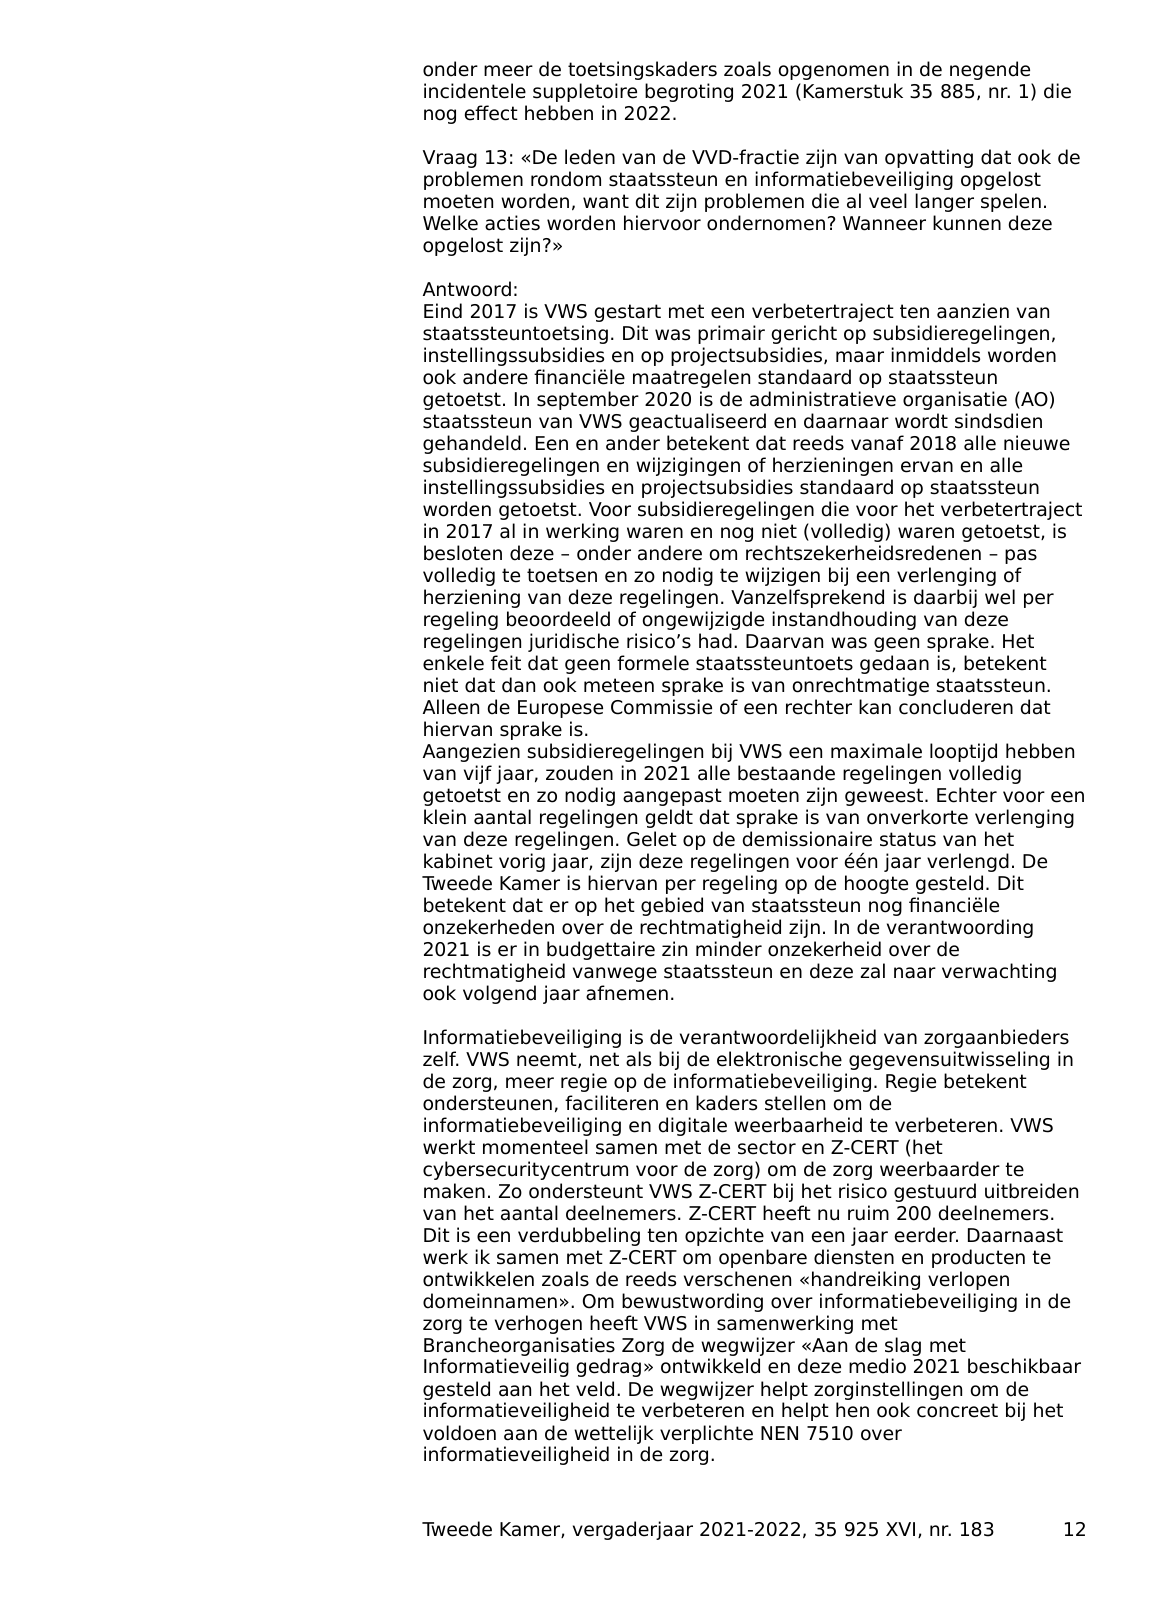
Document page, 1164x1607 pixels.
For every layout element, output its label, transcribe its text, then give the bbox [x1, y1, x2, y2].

text onder meer de toetsingskaders zoals opgenomen in de negende incidentele suppletoire begroting 2021 (Kamerstuk 35 885, nr. 1) die nog effect hebben in 2022. [422, 59, 1087, 125]
text Informatiebeveiliging is de verantwoordelijkheid van zorgaanbieders zelf. VWS neemt, net als bij de elektronische gegevensuitwisseling in de zorg, meer regie op de informatiebeveiliging. Regie betekent ondersteunen, faciliteren en kaders stellen om de informatiebeveiliging en digitale weerbaarheid te verbeteren. VWS werkt momenteel samen met de sector en Z-CERT (het cybersecuritycentrum voor de zorg) om de zorg weerbaarder te maken. Zo ondersteunt VWS Z-CERT bij het risico gestuurd uitbreiden van het aantal deelnemers. Z-CERT heeft nu ruim 200 deelnemers. Dit is een verdubbeling ten opzichte van een jaar eerder. Daarnaast werk ik samen met Z-CERT om openbare diensten en producten te ontwikkelen zoals de reeds verschenen «handreiking verlopen domeinnamen». Om bewustwording over informatiebeveiliging in de zorg te verhogen heeft VWS in samenwerking met Brancheorganisaties Zorg de wegwijzer «Aan de slag met Informatieveilig gedrag» ontwikkeld en deze medio 2021 beschikbaar gesteld aan het veld. De wegwijzer helpt zorginstellingen om de informatieveiligheid te verbeteren en helpt hen ook concreet bij het voldoen aan de wettelijk verplichte NEN 7510 over informatieveiligheid in de zorg. [422, 1027, 1087, 1466]
text Vraag 13: «De leden van de VVD-fractie zijn van opvatting dat ook de problemen rondom staatssteun en informatiebeveiliging opgelost moeten worden, want dit zijn problemen die al veel langer spelen. Welke acties worden hiervoor ondernomen? Wanneer kunnen deze opgelost zijn?» [422, 147, 1087, 257]
text Antwoord: [422, 279, 1087, 301]
text Eind 2017 is VWS gestart met een verbetertraject ten aanzien van staatssteuntoetsing. Dit was primair gericht op subsidieregelingen, instellingssubsidies en op projectsubsidies, maar inmiddels worden ook andere financiële maatregelen standaard op staatssteun getoetst. In september 2020 is de administratieve organisatie (AO) staatssteun van VWS geactualiseerd en daarnaar wordt sindsdien gehandeld. Een en ander betekent dat reeds vanaf 2018 alle nieuwe subsidieregelingen en wijzigingen of herzieningen ervan en alle instellingssubsidies en projectsubsidies standaard op staatssteun worden getoetst. Voor subsidieregelingen die voor het verbetertraject in 2017 al in werking waren en nog niet (volledig) waren getoetst, is besloten deze – onder andere om rechtszekerheidsredenen – pas volledig te toetsen en zo nodig te wijzigen bij een verlenging of herziening van deze regelingen. Vanzelfsprekend is daarbij wel per regeling beoordeeld of ongewijzigde instandhouding van deze regelingen juridische risico’s had. Daarvan was geen sprake. Het enkele feit dat geen formele staatssteuntoets gedaan is, betekent niet dat dan ook meteen sprake is van onrechtmatige staatssteun. Alleen de Europese Commissie of een rechter kan concluderen dat hiervan sprake is. [422, 301, 1087, 741]
text Aangezien subsidieregelingen bij VWS een maximale looptijd hebben van vijf jaar, zouden in 2021 alle bestaande regelingen volledig getoetst en zo nodig aangepast moeten zijn geweest. Echter voor een klein aantal regelingen geldt dat sprake is van onverkorte verlenging van deze regelingen. Gelet op de demissionaire status van het kabinet vorig jaar, zijn deze regelingen voor één jaar verlengd. De Tweede Kamer is hiervan per regeling op de hoogte gesteld. Dit betekent dat er op het gebied van staatssteun nog financiële onzekerheden over de rechtmatigheid zijn. In de verantwoording 2021 is er in budgettaire zin minder onzekerheid over de rechtmatigheid vanwege staatssteun en deze zal naar verwachting ook volgend jaar afnemen. [422, 741, 1087, 1004]
